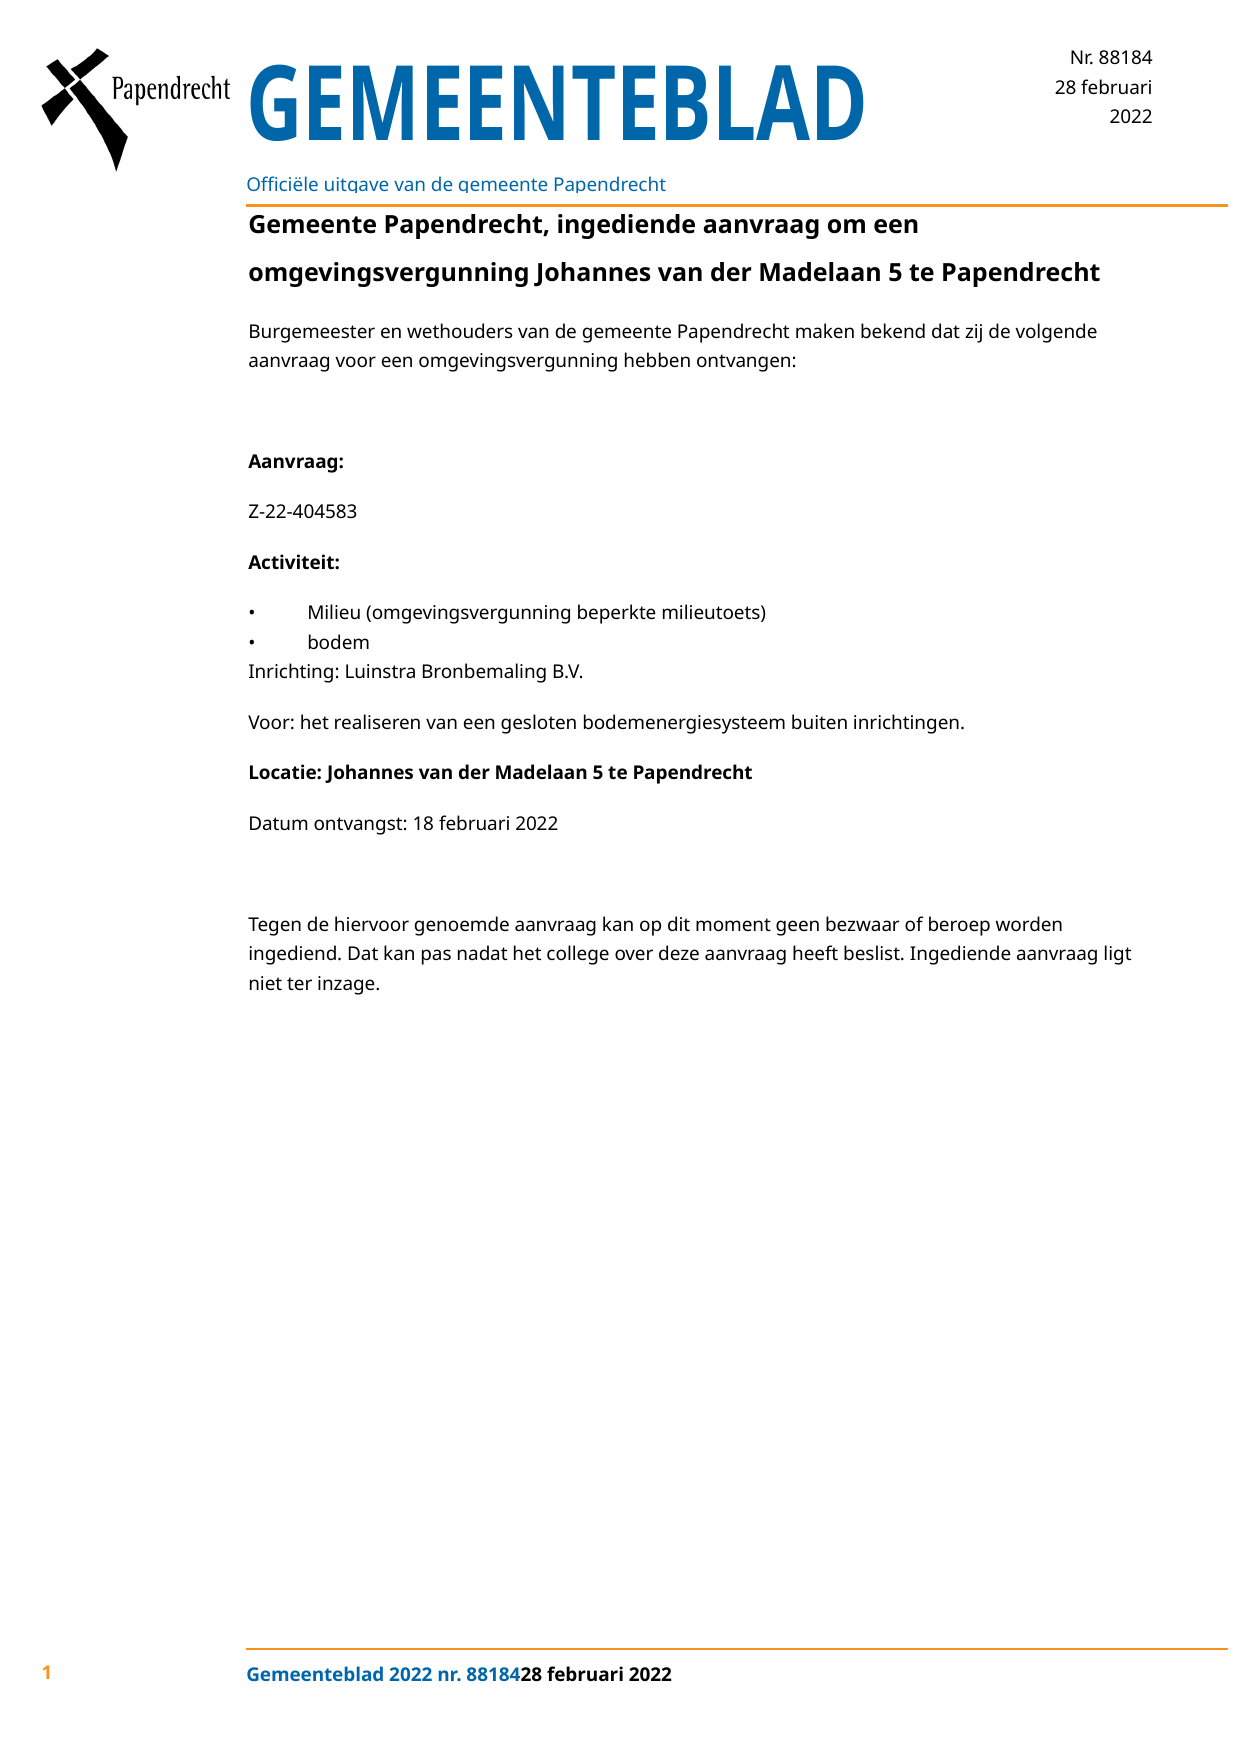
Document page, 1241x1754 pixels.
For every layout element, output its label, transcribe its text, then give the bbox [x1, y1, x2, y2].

text Voor: het realiseren van een gesloten bodemenergiesysteem buiten inrichtingen. [248, 709, 1152, 735]
text Aanvraag: [248, 448, 1152, 474]
text Datum ontvangst: 18 februari 2022 [248, 810, 1152, 836]
list Milieu (omgevingsvergunning beperkte milieutoets) [248, 599, 1152, 625]
text Tegen de hiervoor genoemde aanvraag kan op dit moment geen bezwaar of beroep worden ingediend. Dat kan pas nadat het college over deze aanvraag heeft beslist. Ingediende aanvraag ligt niet ter inzage. [248, 911, 1152, 996]
text Activiteit: [248, 549, 1152, 575]
text Z-22-404583 [248, 499, 1152, 524]
list bodem [248, 629, 1152, 655]
text Locatie: Johannes van der Madelaan 5 te Papendrecht [248, 759, 1152, 785]
text Gemeente Papendrecht, ingediende aanvraag om een omgevingsvergunning Johannes van der Madelaan 5 te Papendrecht [248, 207, 1152, 288]
text Inrichting: Luinstra Bronbemaling B.V. [248, 659, 1152, 684]
picture [41, 47, 231, 172]
text Burgemeester en wethouders van de gemeente Papendrecht maken bekend dat zij de volgende aanvraag voor een omgevingsvergunning hebben ontvangen: [248, 318, 1152, 373]
